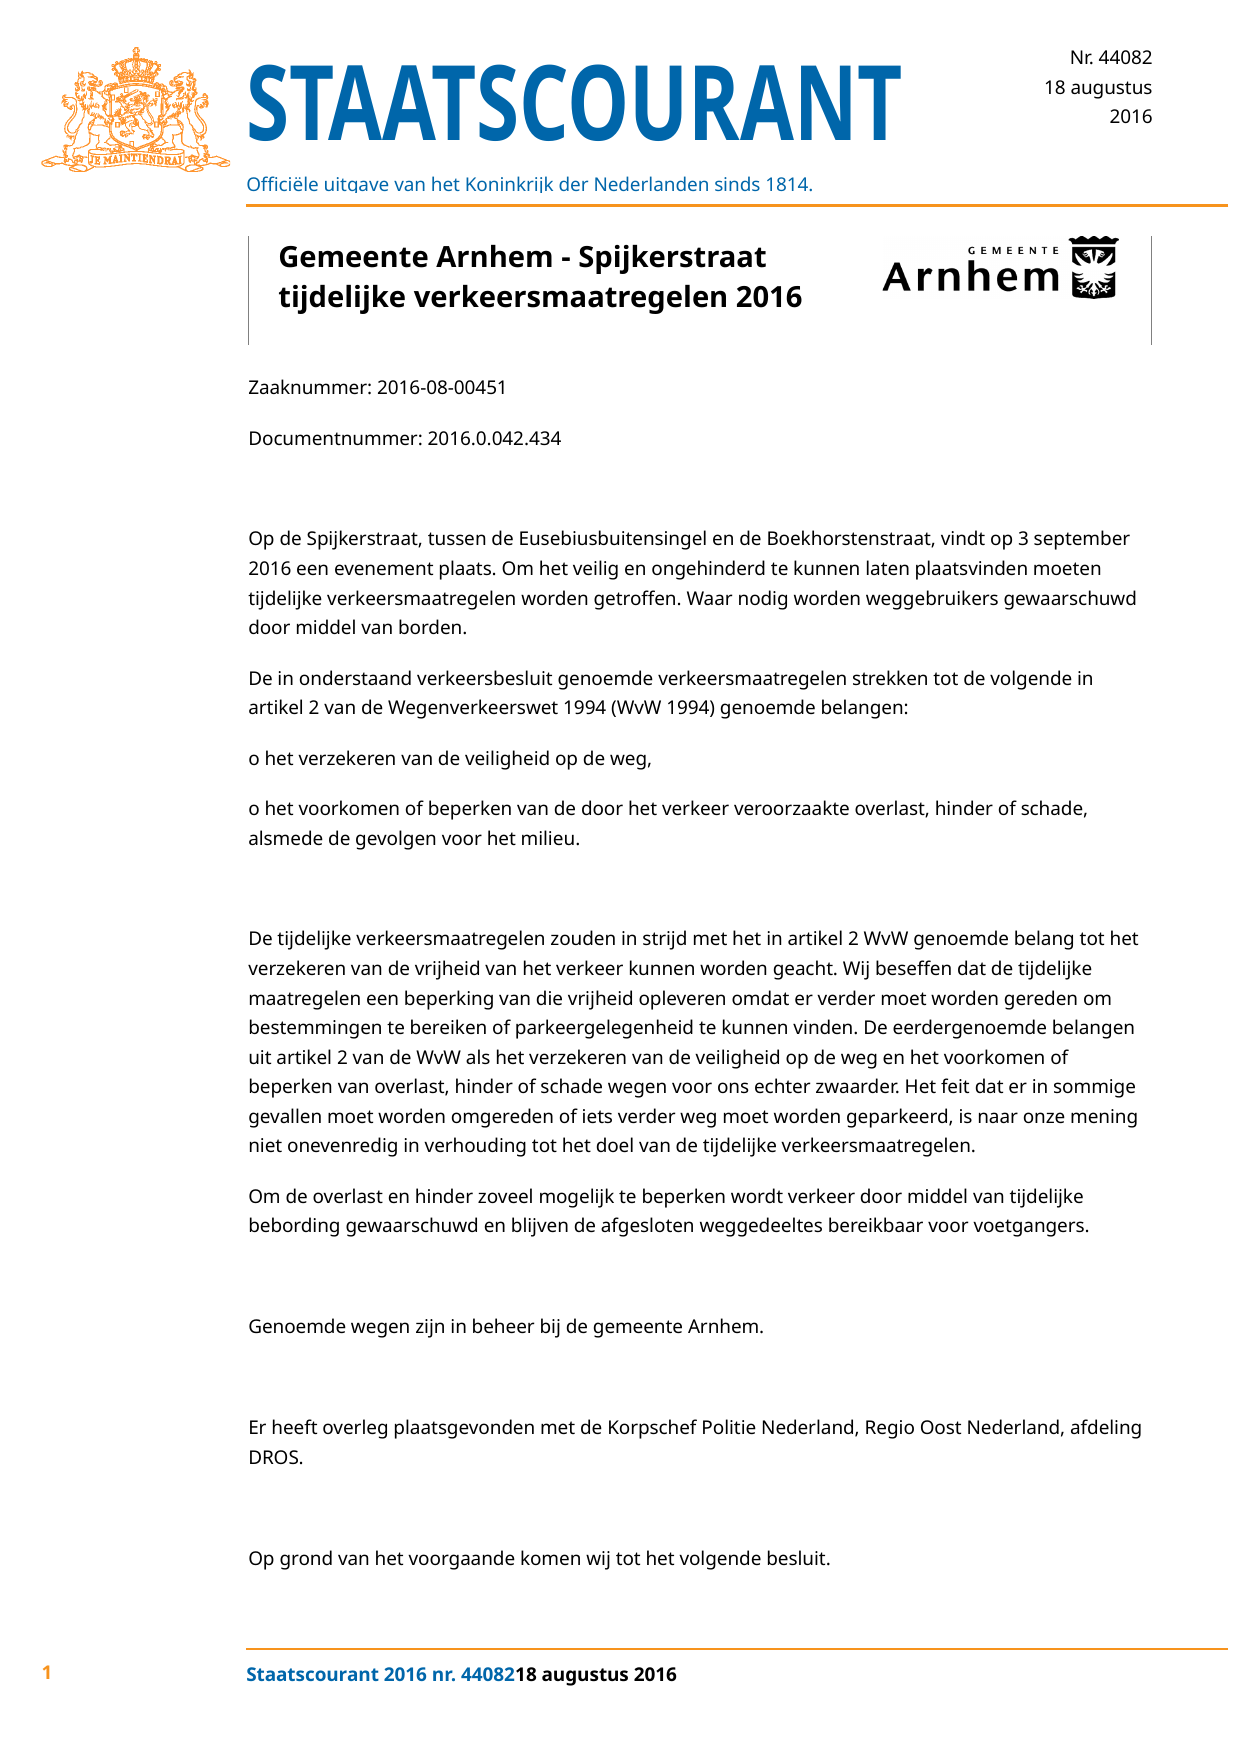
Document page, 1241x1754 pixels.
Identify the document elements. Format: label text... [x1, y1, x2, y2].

table_header [850, 236, 1151, 345]
text Zaaknummer: 2016-08-00451 [248, 374, 1152, 400]
text Er heeft overleg plaatsgevonden met de Korpschef Politie Nederland, Regio Oost Nederland, afdeling DROS. [248, 1414, 1152, 1469]
text Genoemde wegen zijn in beheer bij de gemeente Arnhem. [248, 1313, 1152, 1339]
text Om de overlast en hinder zoveel mogelijk te beperken wordt verkeer door middel van tijdelijke bebording gewaarschuwd en blijven de afgesloten weggedeeltes bereikbaar voor voetgangers. [248, 1183, 1152, 1238]
picture [882, 236, 1119, 299]
table_header Gemeente Arnhem - Spijkerstraat tijdelijke verkeersmaatregelen 2016 [249, 236, 850, 345]
picture [41, 47, 231, 172]
text Op de Spijkerstraat, tussen de Eusebiusbuitensingel en de Boekhorstenstraat, vindt op 3 september 2016 een evenement plaats. Om het veilig en ongehinderd te kunnen laten plaatsvinden moeten tijdelijke verkeersmaatregelen worden getroffen. Waar nodig worden weggebruikers gewaarschuwd door middel van borden. [248, 526, 1152, 640]
text De in onderstaand verkeersbesluit genoemde verkeersmaatregelen strekken tot de volgende in artikel 2 van de Wegenverkeerswet 1994 (WvW 1994) genoemde belangen: [248, 665, 1152, 720]
text o het verzekeren van de veiligheid op de weg, [248, 745, 1152, 770]
text Documentnummer: 2016.0.042.434 [248, 425, 1152, 450]
text Op grond van het voorgaande komen wij tot het volgende besluit. [248, 1545, 1152, 1570]
text o het voorkomen of beperken van de door het verkeer veroorzaakte overlast, hinder of schade, alsmede de gevolgen voor het milieu. [248, 795, 1152, 850]
text De tijdelijke verkeersmaatregelen zouden in strijd met het in artikel 2 WvW genoemde belang tot het verzekeren van de vrijheid van het verkeer kunnen worden geacht. Wij beseffen dat de tijdelijke maatregelen een beperking van die vrijheid opleveren omdat er verder moet worden gereden om bestemmingen te bereiken of parkeergelegenheid te kunnen vinden. De eerdergenoemde belangen uit artikel 2 van de WvW als het verzekeren van de veiligheid op de weg en het voorkomen of beperken van overlast, hinder of schade wegen voor ons echter zwaarder. Het feit dat er in sommige gevallen moet worden omgereden of iets verder weg moet worden geparkeerd, is naar onze mening niet onevenredig in verhouding tot het doel van de tijdelijke verkeersmaatregelen. [248, 926, 1152, 1158]
